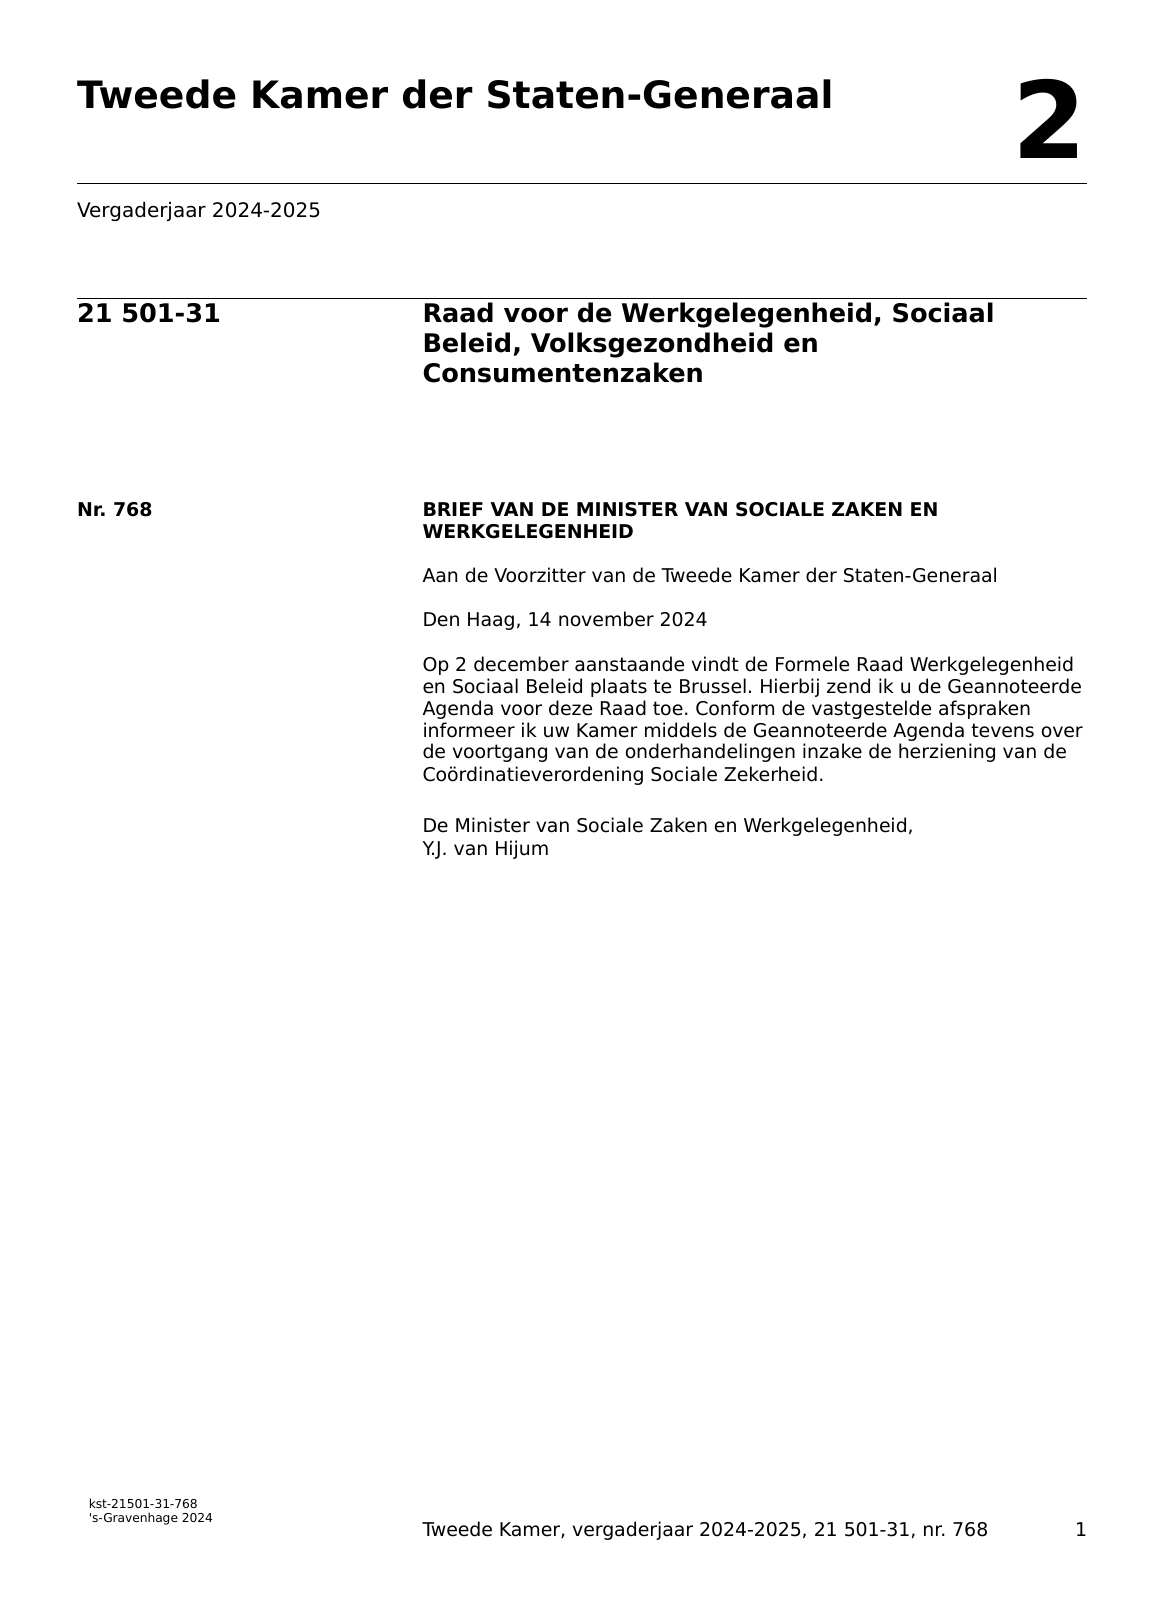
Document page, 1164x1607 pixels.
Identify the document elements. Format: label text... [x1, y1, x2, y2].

text Aan de Voorzitter van de Tweede Kamer der Staten-Generaal [422, 565, 1087, 587]
text kst-21501-31-768 [88, 1497, 323, 1511]
table_header Tweede Kamer der Staten-Generaal [77, 59, 886, 183]
text Den Haag, 14 november 2024 [422, 609, 1087, 631]
text 's-Gravenhage 2024 [88, 1511, 323, 1525]
table_header 2 [886, 59, 1087, 183]
table_cell Vergaderjaar 2024-2025 [77, 184, 1087, 298]
subtitle Nr. 768 BRIEF VAN DE MINISTER VAN SOCIALE ZAKEN EN WERKGELEGENHEID [77, 499, 1087, 543]
subtitle 21 501-31 Raad voor de Werkgelegenheid, Sociaal Beleid, Volksgezondheid en Consumentenzaken [77, 299, 1087, 388]
text De Minister van Sociale Zaken en Werkgelegenheid, Y.J. van Hijum [422, 815, 1087, 859]
text Op 2 december aanstaande vindt de Formele Raad Werkgelegenheid en Sociaal Beleid plaats te Brussel. Hierbij zend ik u de Geannoteerde Agenda voor deze Raad toe. Conform de vastgestelde afspraken informeer ik uw Kamer middels de Geannoteerde Agenda tevens over de voortgang van de onderhandelingen inzake de herziening van de Coördinatieverordening Sociale Zekerheid. [422, 653, 1087, 785]
